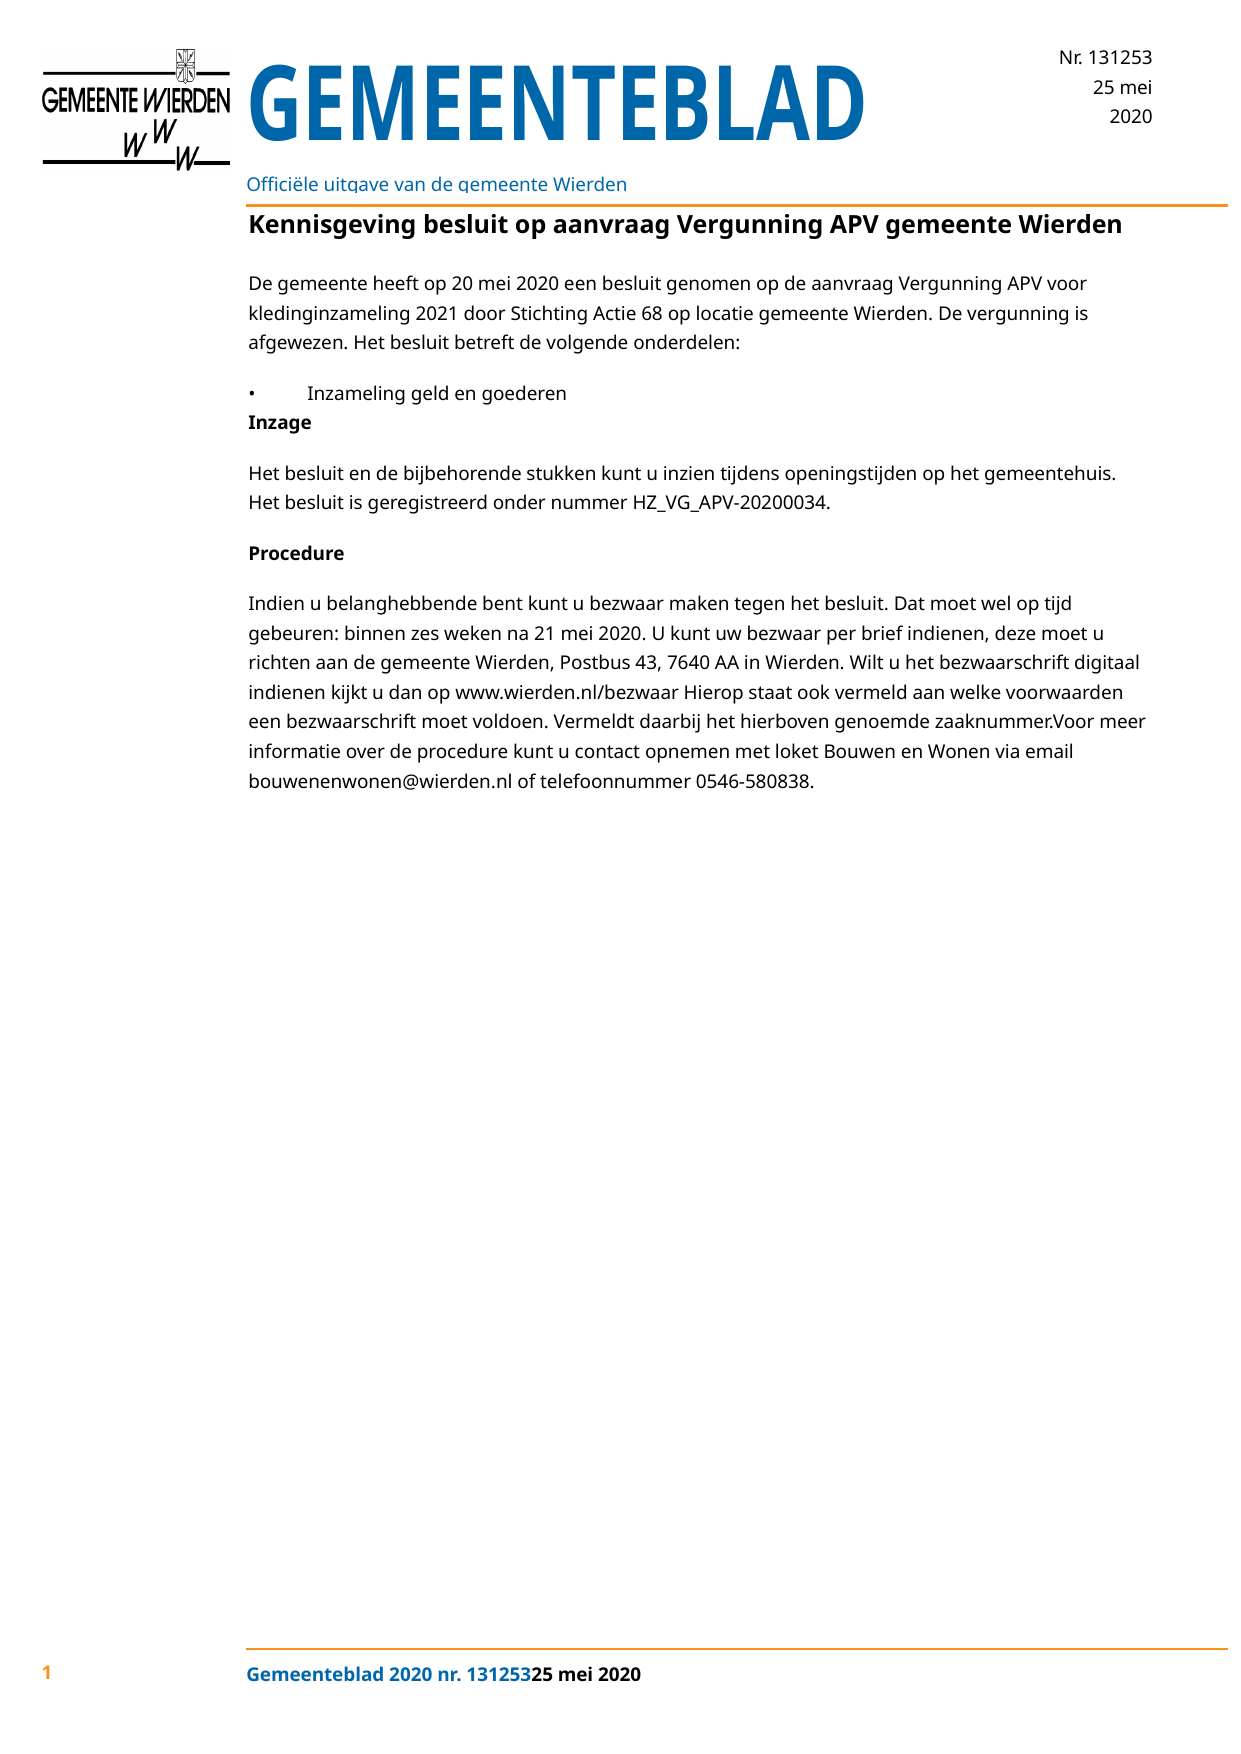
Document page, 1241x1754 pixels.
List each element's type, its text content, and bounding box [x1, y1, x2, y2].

text Inzage [248, 409, 1152, 435]
text Indien u belanghebbende bent kunt u bezwaar maken tegen het besluit. Dat moet wel op tijd gebeuren: binnen zes weken na 21 mei 2020. U kunt uw bezwaar per brief indienen, deze moet u richten aan de gemeente Wierden, Postbus 43, 7640 AA in Wierden. Wilt u het bezwaarschrift digitaal indienen kijkt u dan op www.wierden.nl/bezwaar Hierop staat ook vermeld aan welke voorwaarden een bezwaarschrift moet voldoen. Vermeldt daarbij het hierboven genoemde zaaknummer.Voor meer informatie over de procedure kunt u contact opnemen met loket Bouwen en Wonen via email bouwenenwonen@wierden.nl of telefoonnummer 0546-580838. [248, 590, 1152, 793]
text Kennisgeving besluit op aanvraag Vergunning APV gemeente Wierden [248, 207, 1152, 241]
text De gemeente heeft op 20 mei 2020 een besluit genomen op de aanvraag Vergunning APV voor kledinginzameling 2021 door Stichting Actie 68 op locatie gemeente Wierden. De vergunning is afgewezen. Het besluit betreft de volgende onderdelen: [248, 270, 1152, 355]
list Inzameling geld en goederen [248, 380, 1152, 406]
picture [41, 47, 231, 172]
text Het besluit en de bijbehorende stukken kunt u inzien tijdens openingstijden op het gemeentehuis. Het besluit is geregistreerd onder nummer HZ_VG_APV-20200034. [248, 460, 1152, 515]
text Procedure [248, 540, 1152, 566]
